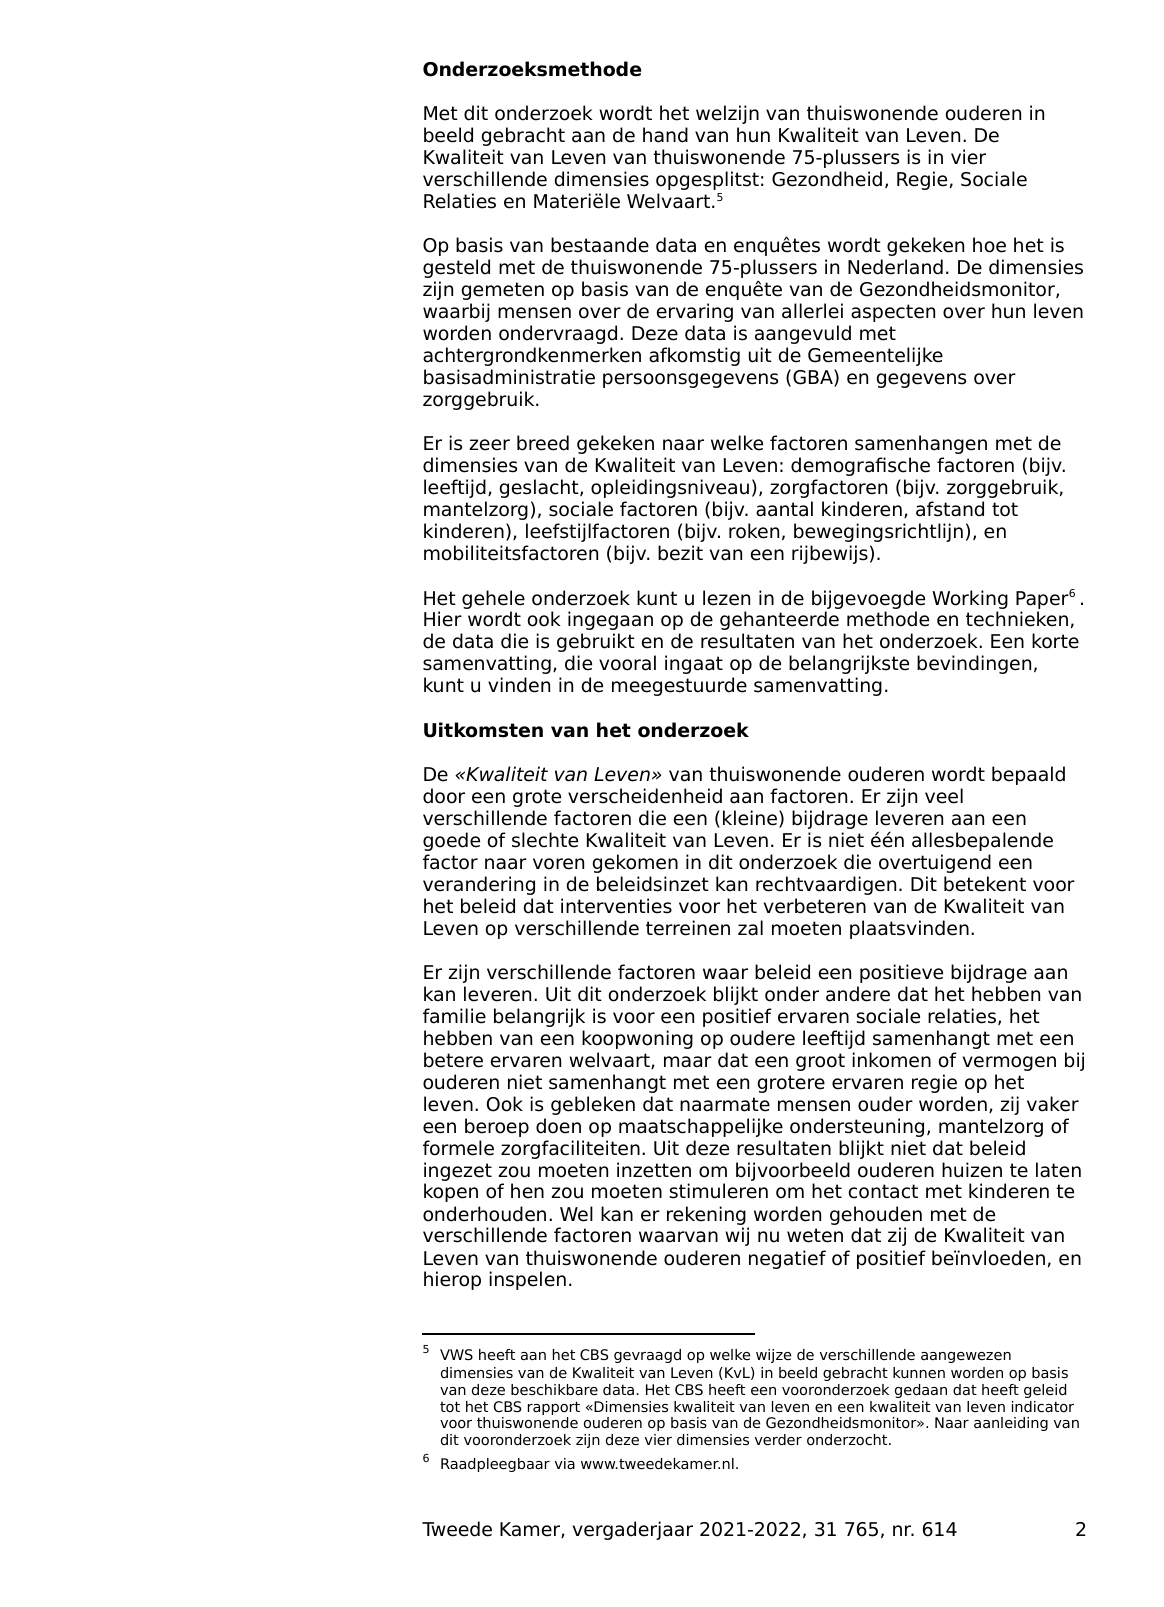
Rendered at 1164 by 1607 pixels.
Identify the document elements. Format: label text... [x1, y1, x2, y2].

text Er zijn verschillende factoren waar beleid een positieve bijdrage aan kan leveren. Uit dit onderzoek blijkt onder andere dat het hebben van familie belangrijk is voor een positief ervaren sociale relaties, het hebben van een koopwoning op oudere leeftijd samenhangt met een betere ervaren welvaart, maar dat een groot inkomen of vermogen bij ouderen niet samenhangt met een grotere ervaren regie op het leven. Ook is gebleken dat naarmate mensen ouder worden, zij vaker een beroep doen op maatschappelijke ondersteuning, mantelzorg of formele zorgfaciliteiten. Uit deze resultaten blijkt niet dat beleid ingezet zou moeten inzetten om bijvoorbeeld ouderen huizen te laten kopen of hen zou moeten stimuleren om het contact met kinderen te onderhouden. Wel kan er rekening worden gehouden met de verschillende factoren waarvan wij nu weten dat zij de Kwaliteit van Leven van thuiswonende ouderen negatief of positief beïnvloeden, en hierop inspelen. [422, 962, 1087, 1291]
text VWS heeft aan het CBS gevraagd op welke wijze de verschillende aangewezen dimensies van de Kwaliteit van Leven (KvL) in beeld gebracht kunnen worden op basis van deze beschikbare data. Het CBS heeft een vooronderzoek gedaan dat heeft geleid tot het CBS rapport «Dimensies kwaliteit van leven en een kwaliteit van leven indicator voor thuiswonende ouderen op basis van de Gezondheidsmonitor». Naar aanleiding van dit vooronderzoek zijn deze vier dimensies verder onderzocht. [422, 1343, 1087, 1449]
subtitle Uitkomsten van het onderzoek [422, 719, 1087, 741]
text Het gehele onderzoek kunt u lezen in de bijgevoegde Working Paper. Hier wordt ook ingegaan op de gehanteerde methode en technieken, de data die is gebruikt en de resultaten van het onderzoek. Een korte samenvatting, die vooral ingaat op de belangrijkste bevindingen, kunt u vinden in de meegestuurde samenvatting. [422, 587, 1087, 697]
text Op basis van bestaande data en enquêtes wordt gekeken hoe het is gesteld met de thuiswonende 75-plussers in Nederland. De dimensies zijn gemeten op basis van de enquête van de Gezondheidsmonitor, waarbij mensen over de ervaring van allerlei aspecten over hun leven worden ondervraagd. Deze data is aangevuld met achtergrondkenmerken afkomstig uit de Gemeentelijke basisadministratie persoonsgegevens (GBA) en gegevens over zorggebruik. [422, 235, 1087, 411]
text De «Kwaliteit van Leven» van thuiswonende ouderen wordt bepaald door een grote verscheidenheid aan factoren. Er zijn veel verschillende factoren die een (kleine) bijdrage leveren aan een goede of slechte Kwaliteit van Leven. Er is niet één allesbepalende factor naar voren gekomen in dit onderzoek die overtuigend een verandering in de beleidsinzet kan rechtvaardigen. Dit betekent voor het beleid dat interventies voor het verbeteren van de Kwaliteit van Leven op verschillende terreinen zal moeten plaatsvinden. [422, 764, 1087, 939]
text Met dit onderzoek wordt het welzijn van thuiswonende ouderen in beeld gebracht aan de hand van hun Kwaliteit van Leven. De Kwaliteit van Leven van thuiswonende 75-plussers is in vier verschillende dimensies opgesplitst: Gezondheid, Regie, Sociale Relaties en Materiële Welvaart. [422, 103, 1087, 213]
subtitle Onderzoeksmethode [422, 59, 1087, 81]
text Er is zeer breed gekeken naar welke factoren samenhangen met de dimensies van de Kwaliteit van Leven: demografische factoren (bijv. leeftijd, geslacht, opleidingsniveau), zorgfactoren (bijv. zorggebruik, mantelzorg), sociale factoren (bijv. aantal kinderen, afstand tot kinderen), leefstijlfactoren (bijv. roken, bewegingsrichtlijn), en mobiliteitsfactoren (bijv. bezit van een rijbewijs). [422, 433, 1087, 565]
text Raadpleegbaar via www.tweedekamer.nl. [422, 1452, 1087, 1474]
